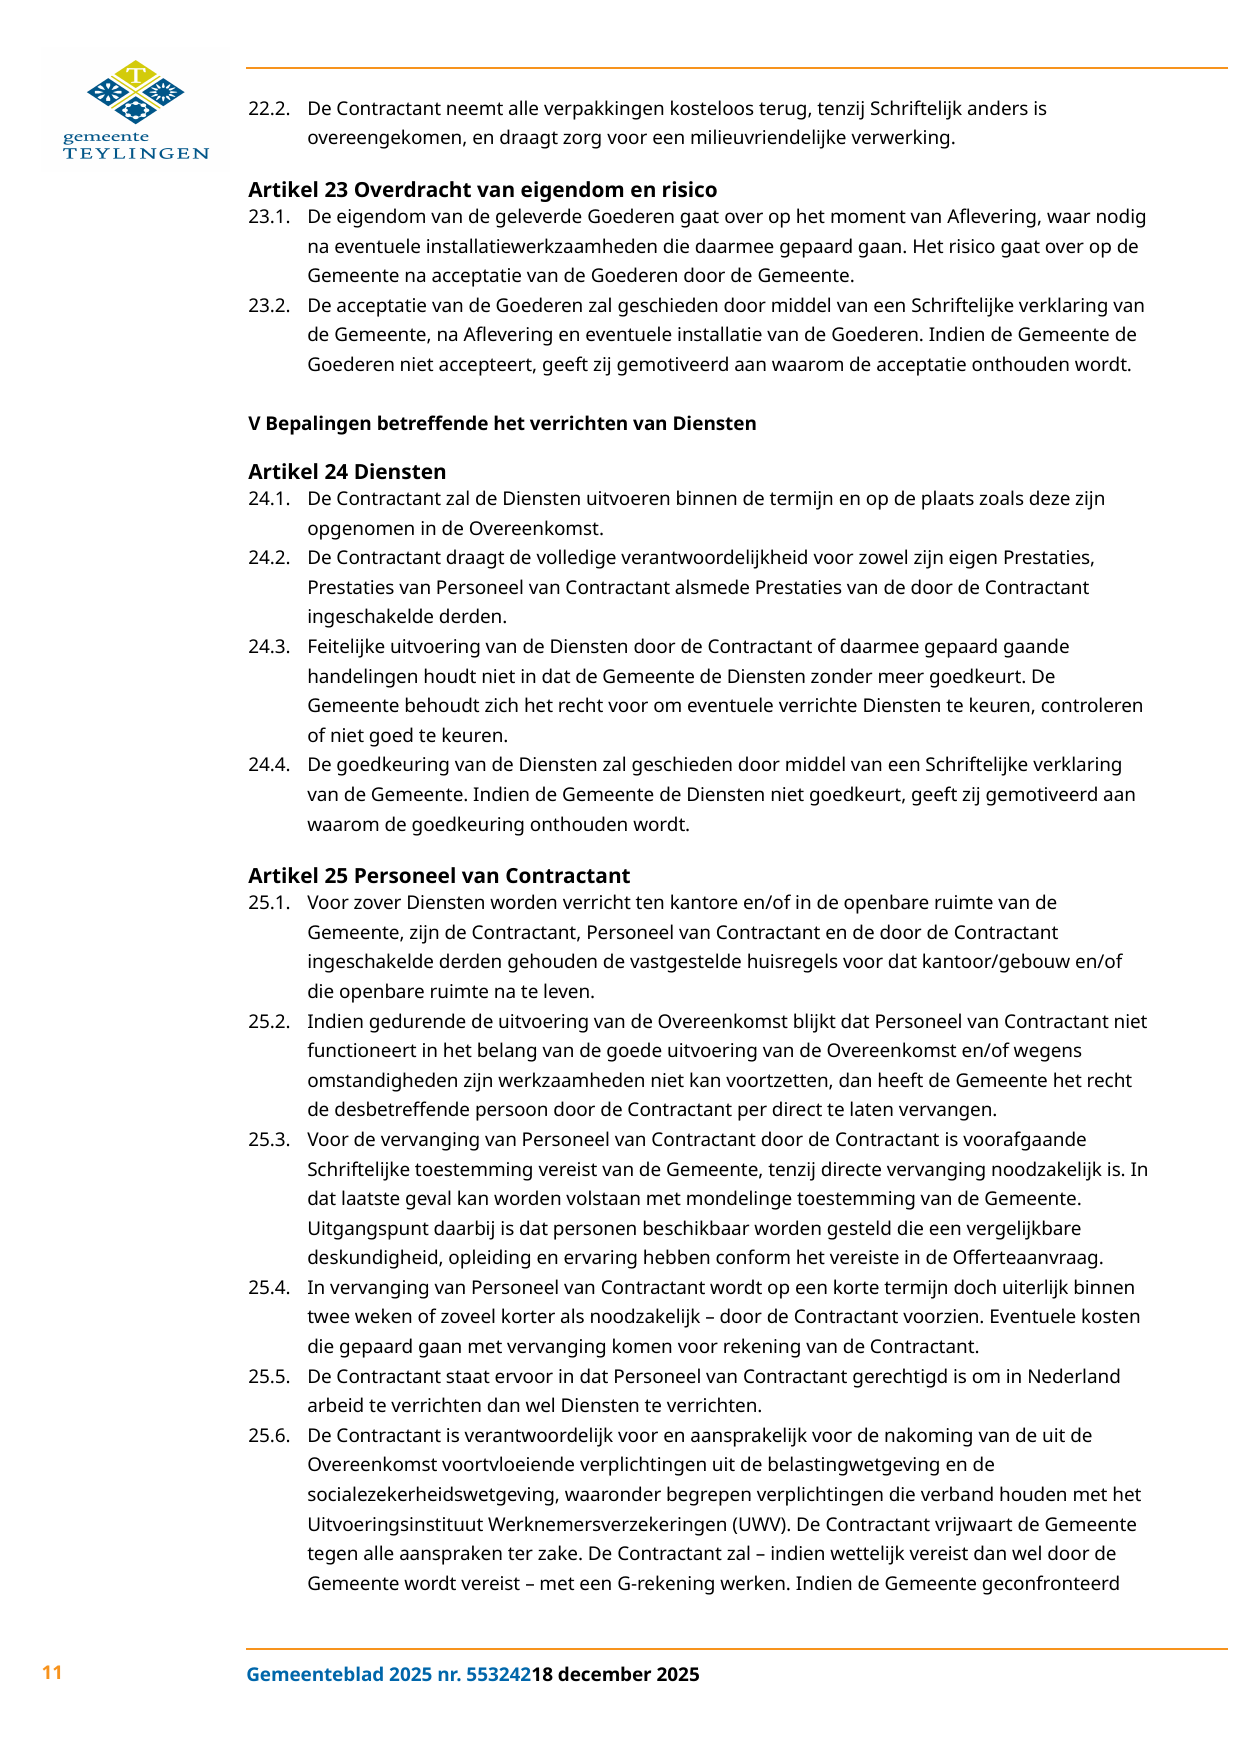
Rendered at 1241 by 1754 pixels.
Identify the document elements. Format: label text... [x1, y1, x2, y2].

list In vervanging van Personeel van Contractant wordt op een korte termijn doch uiterlijk binnen twee weken of zoveel korter als noodzakelijk – door de Contractant voorzien. Eventuele kosten die gepaard gaan met vervanging komen voor rekening van de Contractant. [248, 1274, 1152, 1359]
list De acceptatie van de Goederen zal geschieden door middel van een Schriftelijke verklaring van de Gemeente, na Aflevering en eventuele installatie van de Goederen. Indien de Gemeente de Goederen niet accepteert, geeft zij gemotiveerd aan waarom de acceptatie onthouden wordt. [248, 292, 1152, 377]
text Artikel 23 Overdracht van eigendom en risico [248, 175, 1152, 203]
list De Contractant staat ervoor in dat Personeel van Contractant gerechtigd is om in Nederland arbeid te verrichten dan wel Diensten te verrichten. [248, 1363, 1152, 1418]
list De Contractant is verantwoordelijk voor en aansprakelijk voor de nakoming van de uit de Overeenkomst voortvloeiende verplichtingen uit de belastingwetgeving en de socialezekerheidswetgeving, waaronder begrepen verplichtingen die verband houden met het Uitvoeringsinstituut Werknemersverzekeringen (UWV). De Contractant vrijwaart de Gemeente tegen alle aanspraken ter zake. De Contractant zal – indien wettelijk vereist dan wel door de Gemeente wordt vereist – met een G-rekening werken. Indien de Gemeente geconfronteerd [248, 1422, 1152, 1596]
list Voor de vervanging van Personeel van Contractant door de Contractant is voorafgaande Schriftelijke toestemming vereist van de Gemeente, tenzij directe vervanging noodzakelijk is. In dat laatste geval kan worden volstaan met mondelinge toestemming van de Gemeente. Uitgangspunt daarbij is dat personen beschikbaar worden gesteld die een vergelijkbare deskundigheid, opleiding en ervaring hebben conform het vereiste in de Offerteaanvraag. [248, 1126, 1152, 1270]
list De Contractant draagt de volledige verantwoordelijkheid voor zowel zijn eigen Prestaties, Prestaties van Personeel van Contractant alsmede Prestaties van de door de Contractant ingeschakelde derden. [248, 544, 1152, 629]
list Voor zover Diensten worden verricht ten kantore en/of in de openbare ruimte van de Gemeente, zijn de Contractant, Personeel van Contractant en de door de Contractant ingeschakelde derden gehouden de vastgestelde huisregels voor dat kantoor/gebouw en/of die openbare ruimte na te leven. [248, 889, 1152, 1004]
list Indien gedurende de uitvoering van de Overeenkomst blijkt dat Personeel van Contractant niet functioneert in het belang van de goede uitvoering van de Overeenkomst en/of wegens omstandigheden zijn werkzaamheden niet kan voortzetten, dan heeft de Gemeente het recht de desbetreffende persoon door de Contractant per direct te laten vervangen. [248, 1008, 1152, 1122]
list De Contractant zal de Diensten uitvoeren binnen de termijn en op de plaats zoals deze zijn opgenomen in de Overeenkomst. [248, 485, 1152, 541]
list De eigendom van de geleverde Goederen gaat over op het moment van Aflevering, waar nodig na eventuele installatiewerkzaamheden die daarmee gepaard gaan. Het risico gaat over op de Gemeente na acceptatie van de Goederen door de Gemeente. [248, 203, 1152, 288]
list De Contractant neemt alle verpakkingen kosteloos terug, tenzij Schriftelijk anders is overeengekomen, en draagt zorg voor een milieuvriendelijke verwerking. [248, 95, 1152, 150]
text Artikel 25 Personeel van Contractant [248, 861, 1152, 889]
list Feitelijke uitvoering van de Diensten door de Contractant of daarmee gepaard gaande handelingen houdt niet in dat de Gemeente de Diensten zonder meer goedkeurt. De Gemeente behoudt zich het recht voor om eventuele verrichte Diensten te keuren, controleren of niet goed te keuren. [248, 633, 1152, 748]
text V Bepalingen betreffende het verrichten van Diensten [248, 410, 1152, 436]
list De goedkeuring van de Diensten zal geschieden door middel van een Schriftelijke verklaring van de Gemeente. Indien de Gemeente de Diensten niet goedkeurt, geeft zij gemotiveerd aan waarom de goedkeuring onthouden wordt. [248, 752, 1152, 836]
picture [41, 47, 231, 172]
text Artikel 24 Diensten [248, 457, 1152, 485]
